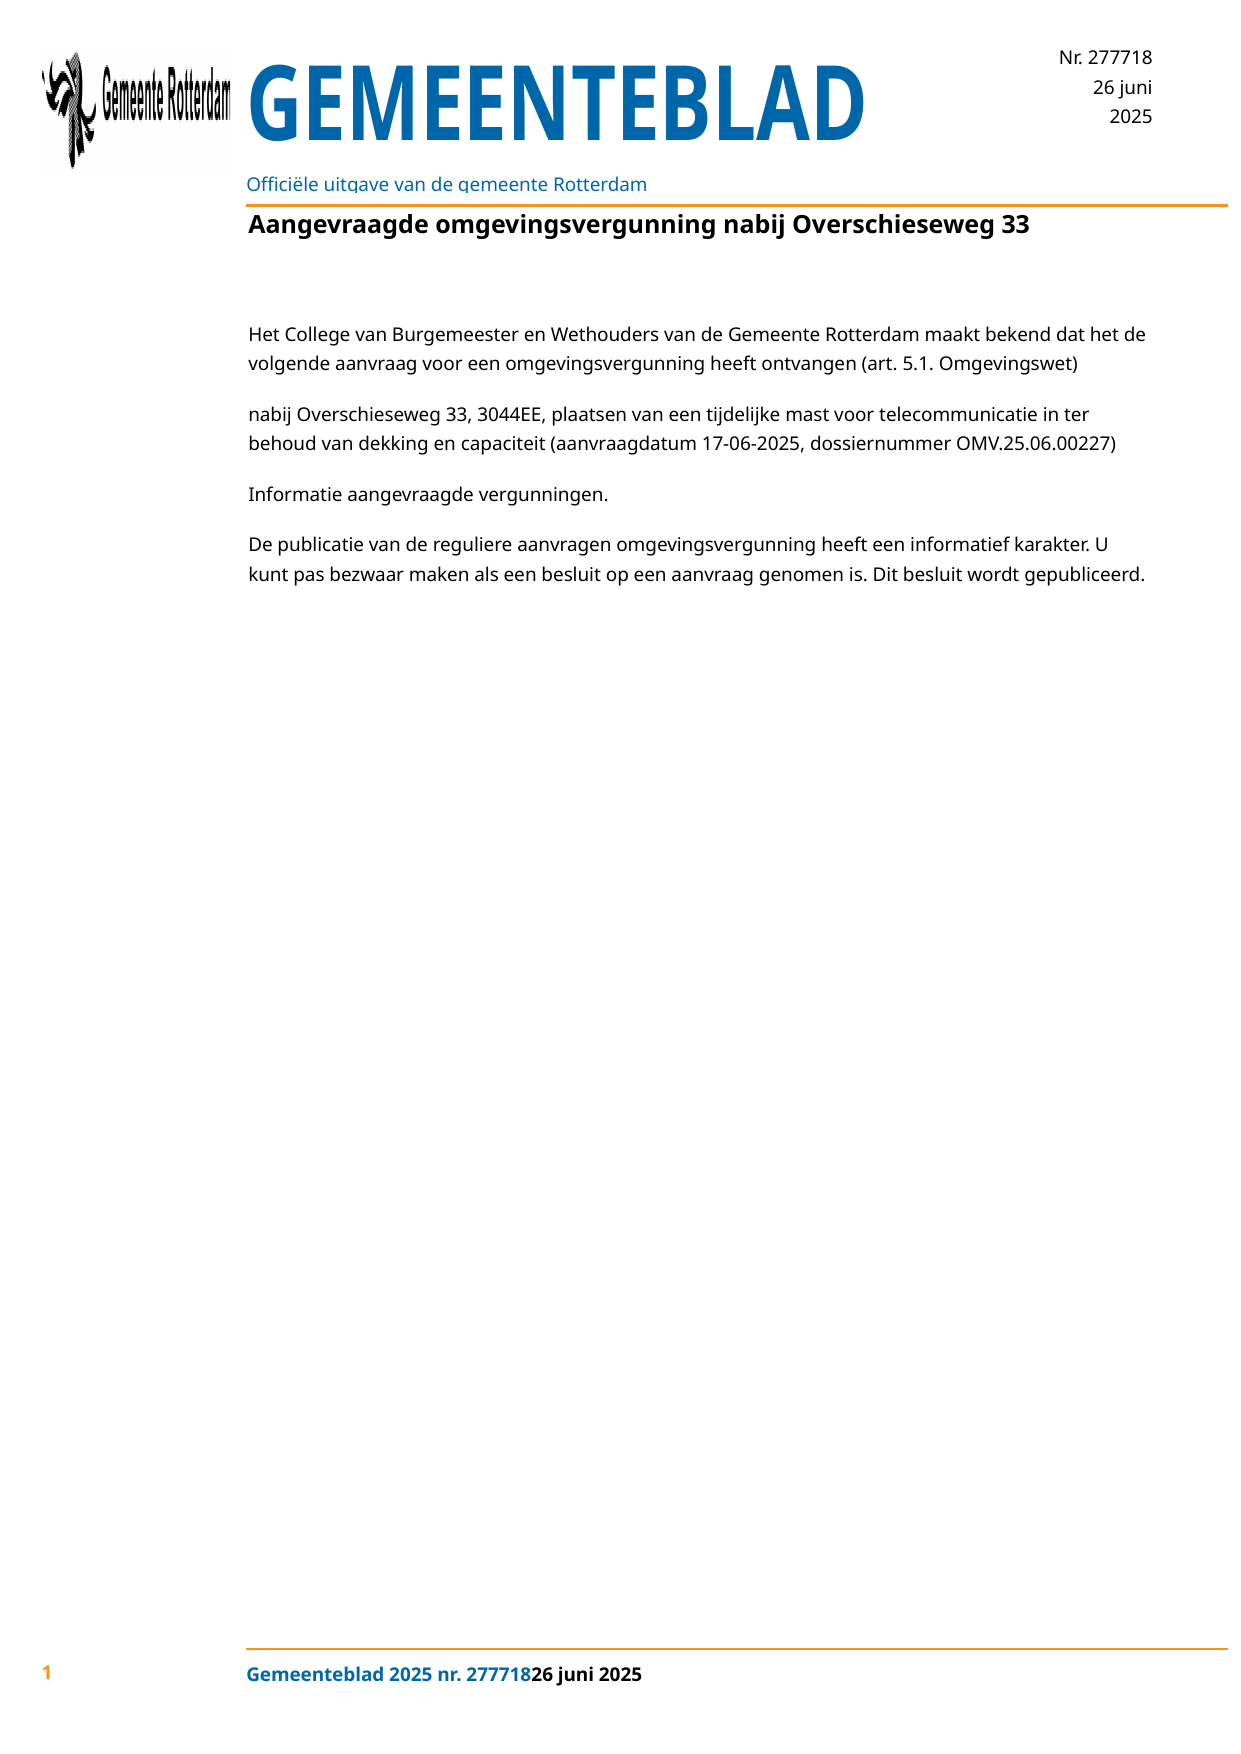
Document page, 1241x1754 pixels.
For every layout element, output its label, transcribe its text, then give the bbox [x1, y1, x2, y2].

text Aangevraagde omgevingsvergunning nabij Overschieseweg 33 [248, 207, 1152, 241]
text De publicatie van de reguliere aanvragen omgevingsvergunning heeft een informatief karakter. U kunt pas bezwaar maken als een besluit op een aanvraag genomen is. Dit besluit wordt gepubliceerd. [248, 531, 1152, 586]
text nabij Overschieseweg 33, 3044EE, plaatsen van een tijdelijke mast voor telecommunicatie in ter behoud van dekking en capaciteit (aanvraagdatum 17-06-2025, dossiernummer OMV.25.06.00227) [248, 401, 1152, 456]
picture [41, 47, 231, 172]
text Informatie aangevraagde vergunningen. [248, 481, 1152, 506]
text Het College van Burgemeester en Wethouders van de Gemeente Rotterdam maakt bekend dat het de volgende aanvraag voor een omgevingsvergunning heeft ontvangen (art. 5.1. Omgevingswet) [248, 321, 1152, 376]
